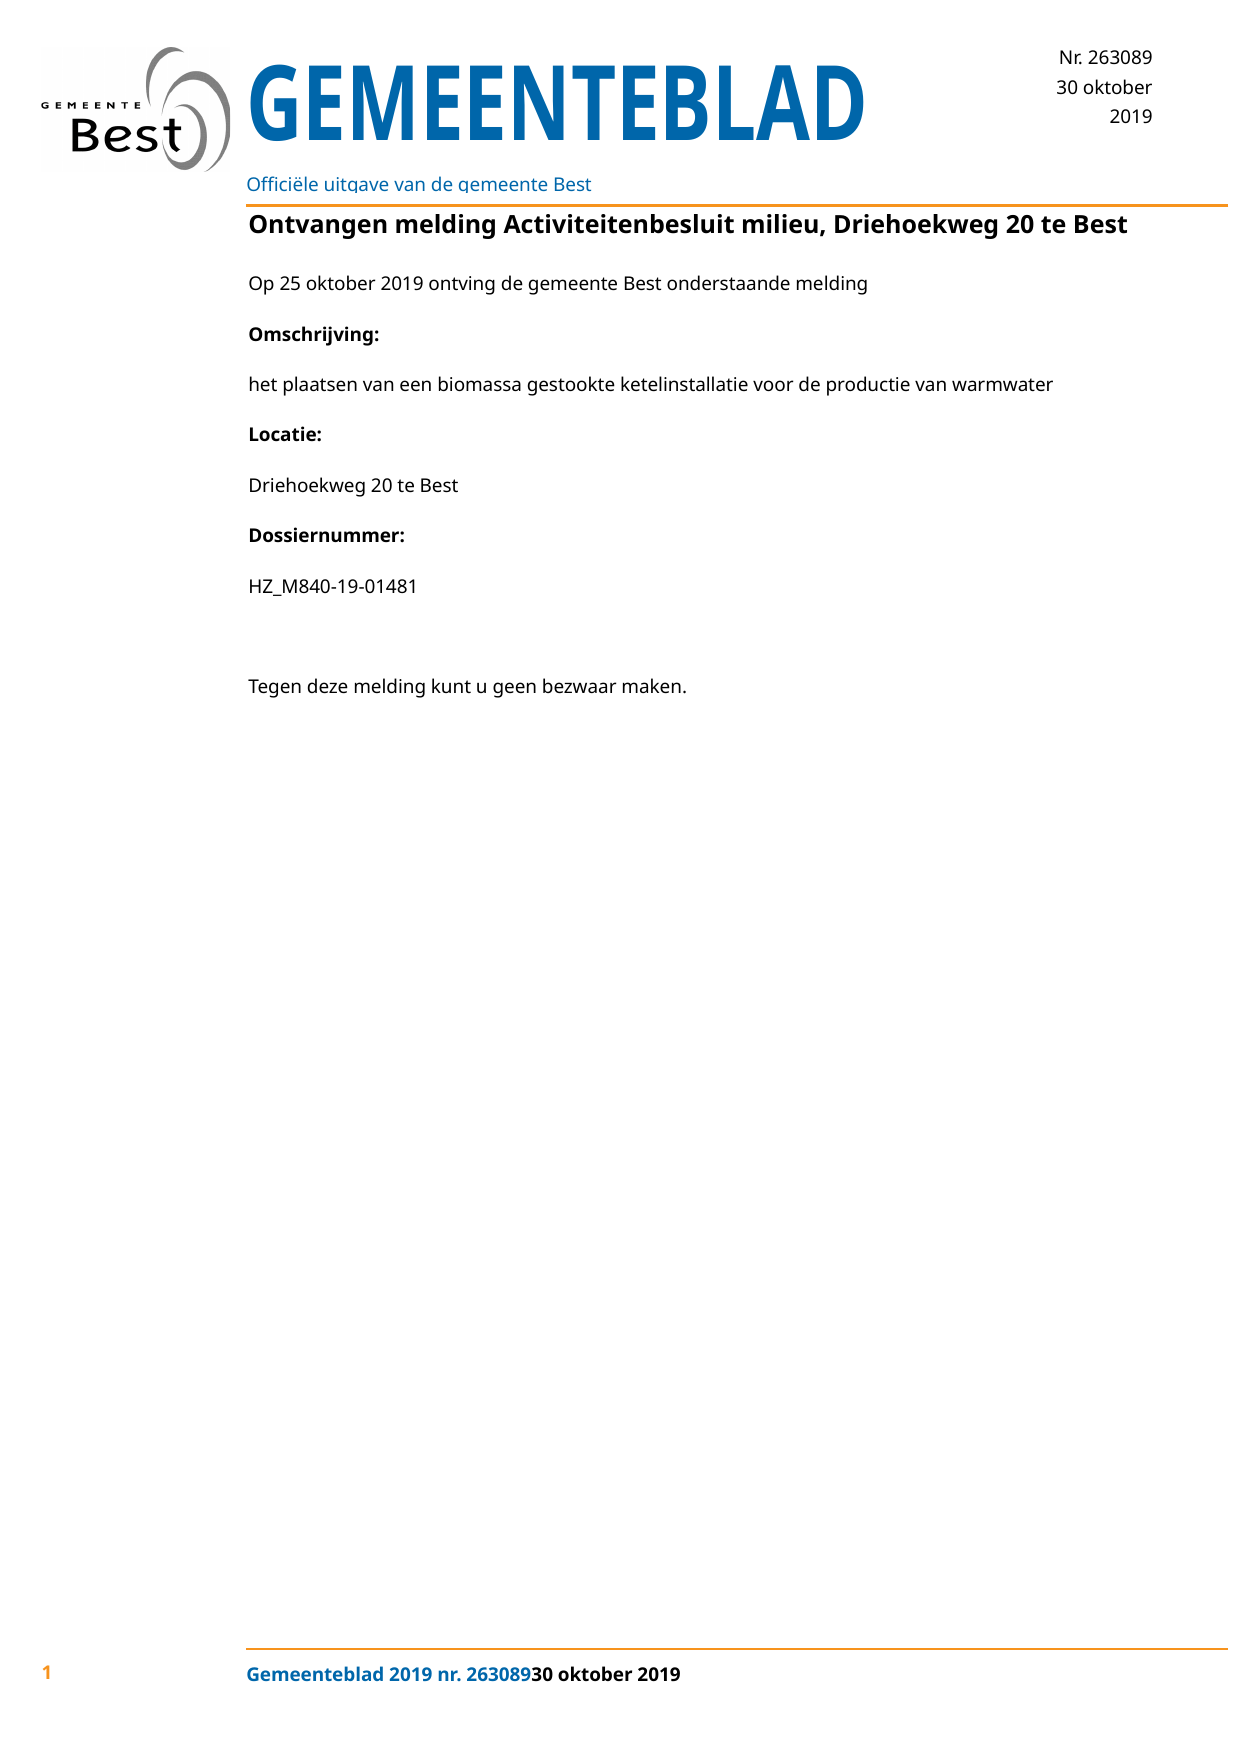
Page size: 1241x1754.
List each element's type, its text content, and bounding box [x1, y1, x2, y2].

text Omschrijving: [248, 321, 1152, 346]
text het plaatsen van een biomassa gestookte ketelinstallatie voor de productie van warmwater [248, 371, 1152, 397]
text Dossiernummer: [248, 522, 1152, 548]
picture [41, 47, 231, 172]
text Ontvangen melding Activiteitenbesluit milieu, Driehoekweg 20 te Best [248, 207, 1152, 241]
text Tegen deze melding kunt u geen bezwaar maken. [248, 674, 1152, 699]
text Locatie: [248, 422, 1152, 447]
text HZ_M840-19-01481 [248, 573, 1152, 598]
text Driehoekweg 20 te Best [248, 472, 1152, 498]
text Op 25 oktober 2019 ontving de gemeente Best onderstaande melding [248, 270, 1152, 296]
